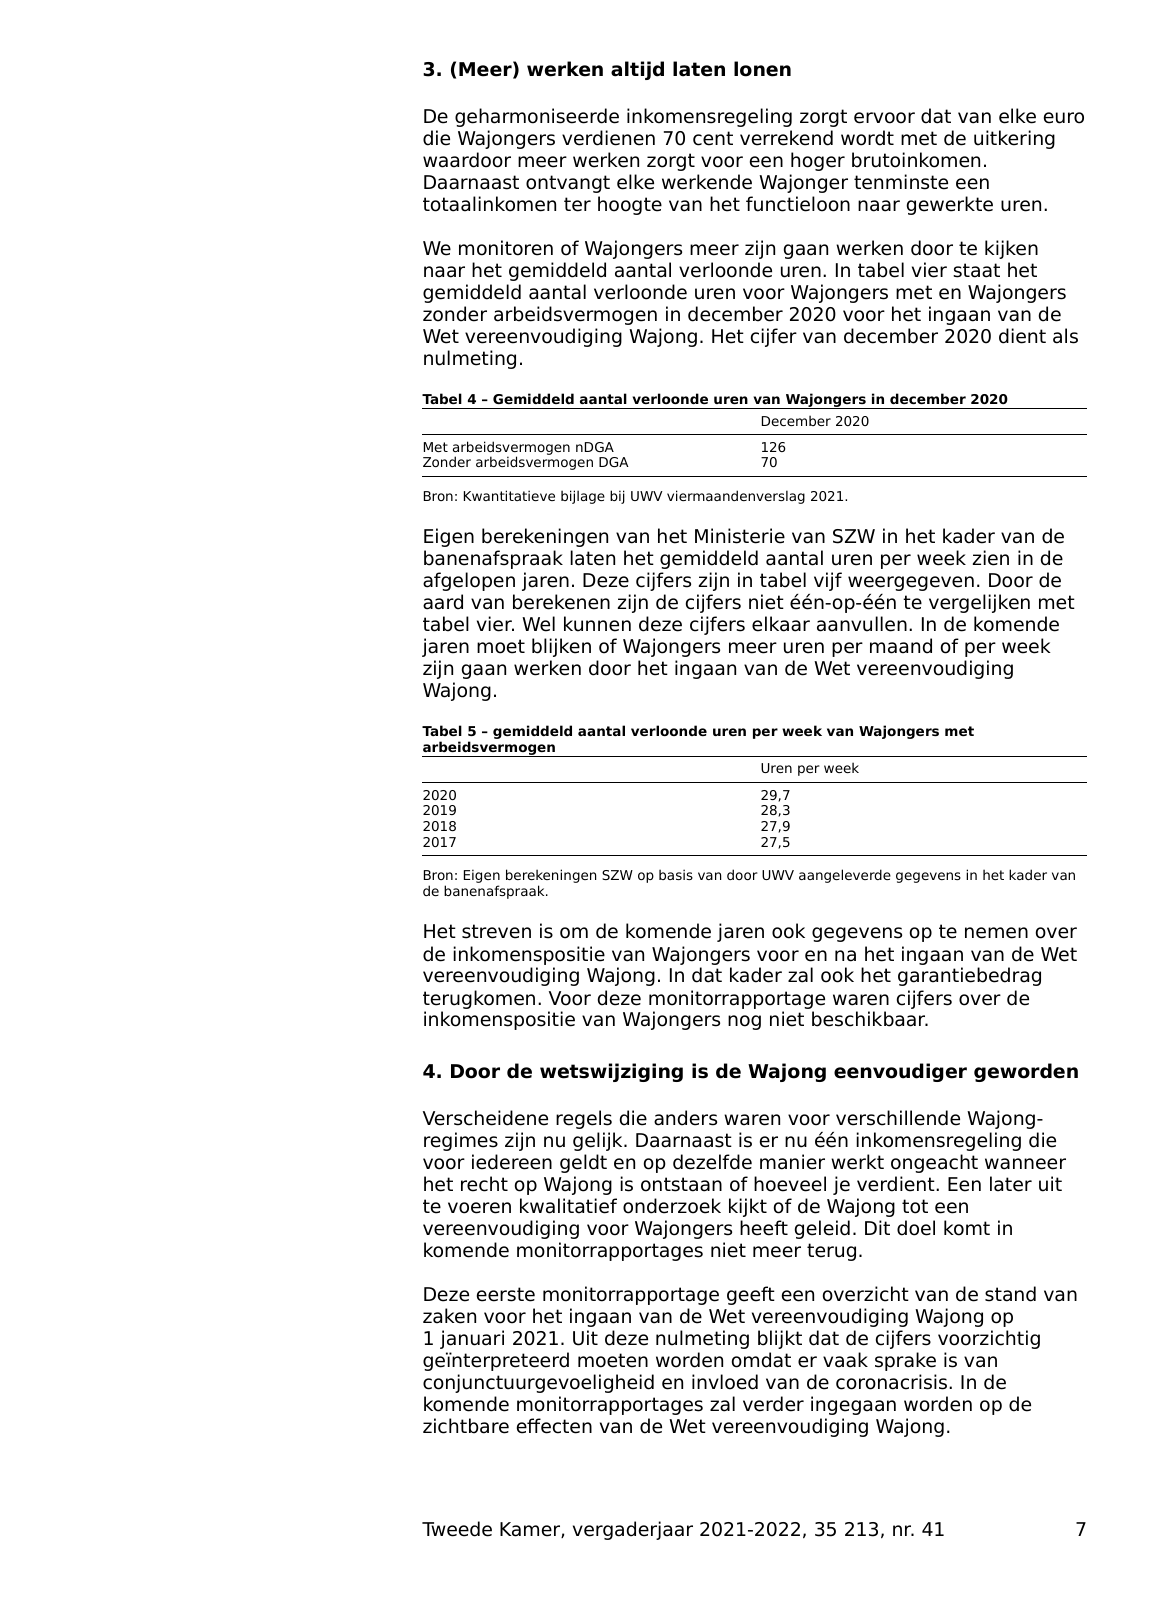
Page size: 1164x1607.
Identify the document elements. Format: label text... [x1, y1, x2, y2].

table_cell 126 [754, 435, 1087, 455]
table_cell 2017 [422, 835, 754, 855]
table_cell Met arbeidsvermogen nDGA [422, 435, 754, 455]
text Deze eerste monitorrapportage geeft een overzicht van de stand van zaken voor het ingaan van de Wet vereenvoudiging Wajong op 1 januari 2021. Uit deze nulmeting blijkt dat de cijfers voorzichtig geïnterpreteerd moeten worden omdat er vaak sprake is van conjunctuurgevoeligheid en invloed van de coronacrisis. In de komende monitorrapportages zal verder ingegaan worden op de zichtbare effecten van de Wet vereenvoudiging Wajong. [422, 1284, 1087, 1438]
text Eigen berekeningen van het Ministerie van SZW in het kader van de banenafspraak laten het gemiddeld aantal uren per week zien in de afgelopen jaren. Deze cijfers zijn in tabel vijf weergegeven. Door de aard van berekenen zijn de cijfers niet één-op-één te vergelijken met tabel vier. Wel kunnen deze cijfers elkaar aanvullen. In de komende jaren moet blijken of Wajongers meer uren per maand of per week zijn gaan werken door het ingaan van de Wet vereenvoudiging Wajong. [422, 526, 1087, 702]
table_cell Zonder arbeidsvermogen DGA [422, 455, 754, 476]
table_cell 70 [754, 455, 1087, 476]
table_header Tabel 4 – Gemiddeld aantal verloonde uren van Wajongers in december 2020 [422, 392, 1087, 408]
table_cell 28,3 [754, 803, 1087, 819]
text Het streven is om de komende jaren ook gegevens op te nemen over de inkomenspositie van Wajongers voor en na het ingaan van de Wet vereenvoudiging Wajong. In dat kader zal ook het garantiebedrag terugkomen. Voor deze monitorrapportage waren cijfers over de inkomenspositie van Wajongers nog niet beschikbaar. [422, 921, 1087, 1031]
table_cell December 2020 [754, 409, 1087, 434]
table_cell Bron: Eigen berekeningen SZW op basis van door UWV aangeleverde gegevens in het kader van de banenafspraak. [422, 856, 1087, 899]
table_cell 27,9 [754, 819, 1087, 834]
table_cell Bron: Kwantitatieve bijlage bij UWV viermaandenverslag 2021. [422, 477, 1087, 504]
table_cell [422, 409, 754, 434]
subtitle 3. (Meer) werken altijd laten lonen [422, 59, 1087, 81]
table_header Tabel 5 – gemiddeld aantal verloonde uren per week van Wajongers met arbeidsvermogen [422, 724, 1087, 756]
table_cell 27,5 [754, 835, 1087, 855]
text Verscheidene regels die anders waren voor verschillende Wajong-regimes zijn nu gelijk. Daarnaast is er nu één inkomensregeling die voor iedereen geldt en op dezelfde manier werkt ongeacht wanneer het recht op Wajong is ontstaan of hoeveel je verdient. Een later uit te voeren kwalitatief onderzoek kijkt of de Wajong tot een vereenvoudiging voor Wajongers heeft geleid. Dit doel komt in komende monitorrapportages niet meer terug. [422, 1108, 1087, 1262]
table_cell 2020 [422, 783, 754, 803]
subtitle 4. Door de wetswijziging is de Wajong eenvoudiger geworden [422, 1061, 1087, 1083]
table_cell Uren per week [754, 757, 1087, 782]
table_cell 2018 [422, 819, 754, 834]
table_cell 29,7 [754, 783, 1087, 803]
text We monitoren of Wajongers meer zijn gaan werken door te kijken naar het gemiddeld aantal verloonde uren. In tabel vier staat het gemiddeld aantal verloonde uren voor Wajongers met en Wajongers zonder arbeidsvermogen in december 2020 voor het ingaan van de Wet vereenvoudiging Wajong. Het cijfer van december 2020 dient als nulmeting. [422, 238, 1087, 370]
table_cell 2019 [422, 803, 754, 819]
text De geharmoniseerde inkomensregeling zorgt ervoor dat van elke euro die Wajongers verdienen 70 cent verrekend wordt met de uitkering waardoor meer werken zorgt voor een hoger brutoinkomen. Daarnaast ontvangt elke werkende Wajonger tenminste een totaalinkomen ter hoogte van het functieloon naar gewerkte uren. [422, 106, 1087, 216]
table_cell [422, 757, 754, 782]
